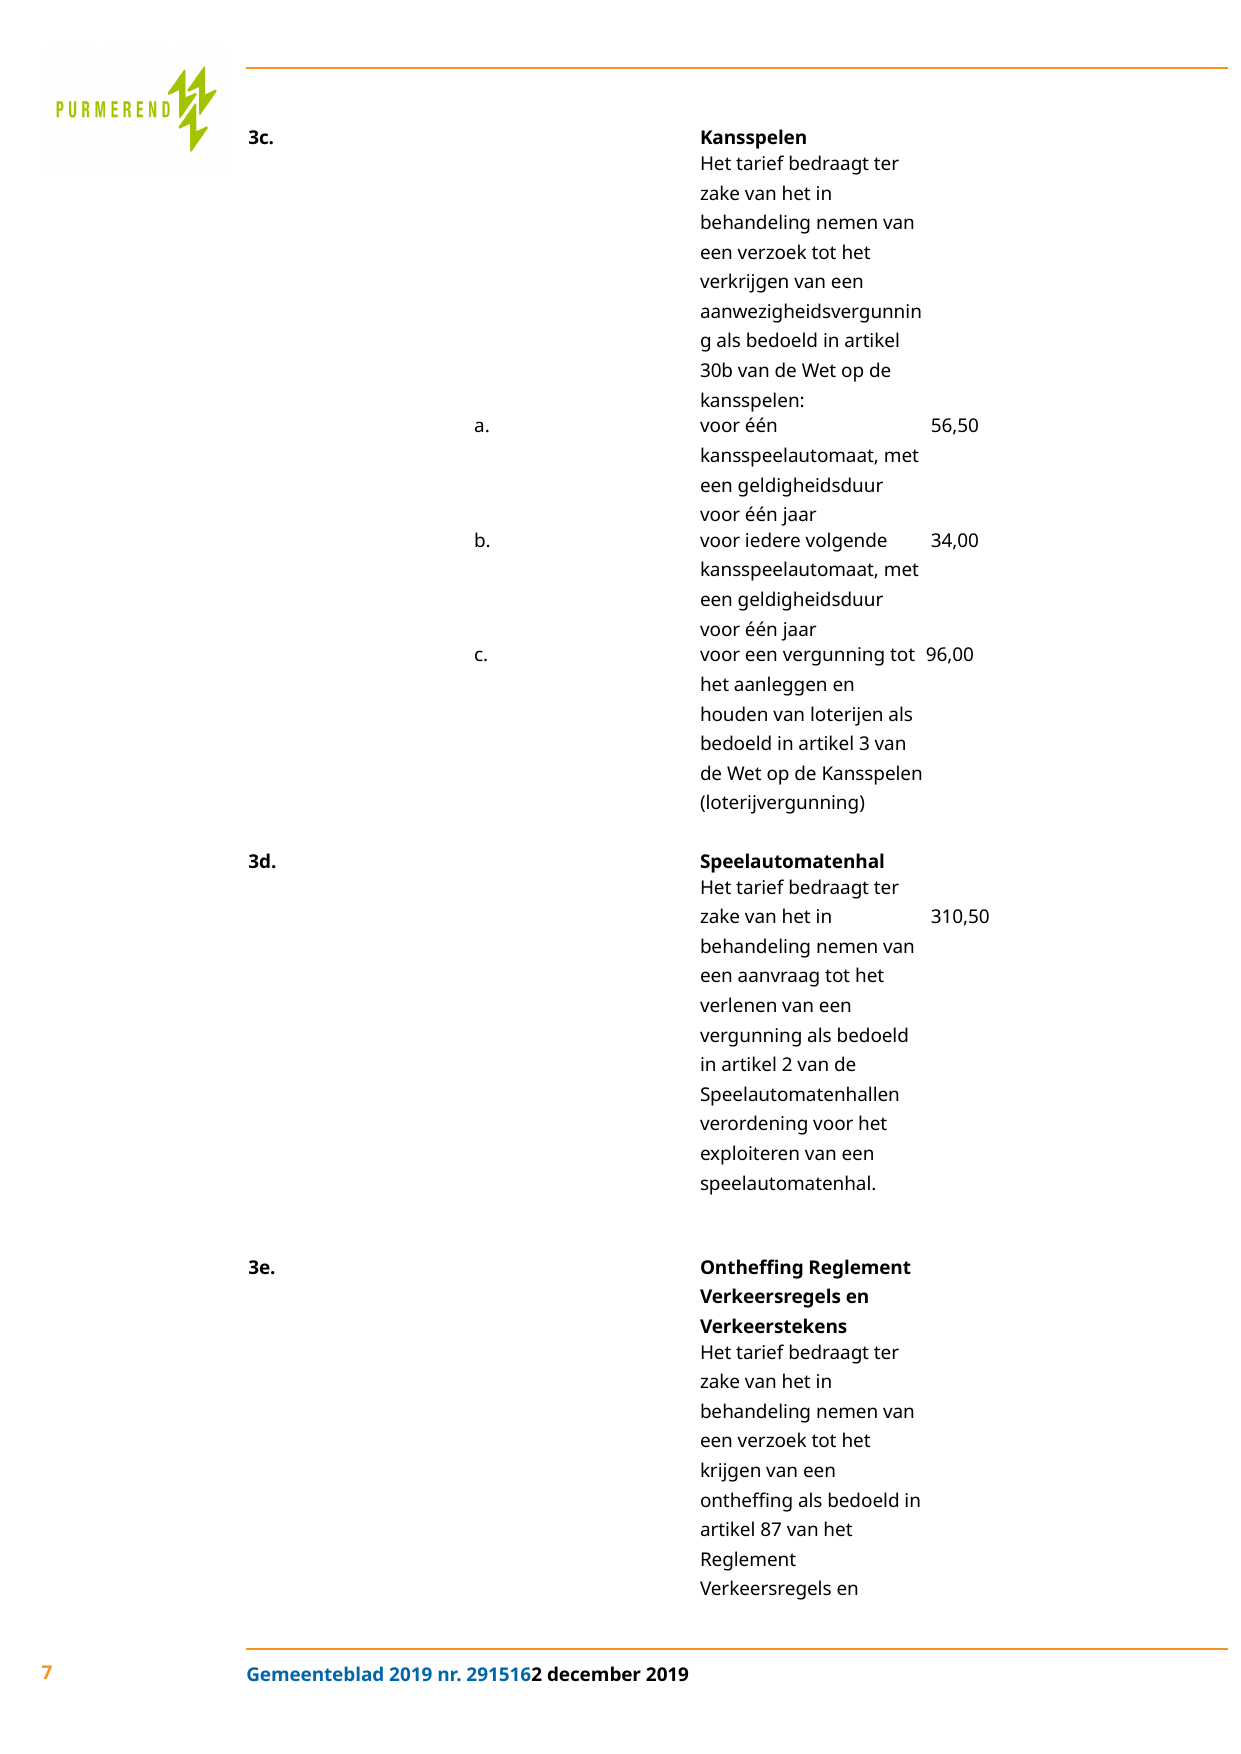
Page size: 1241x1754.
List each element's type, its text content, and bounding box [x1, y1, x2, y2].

table_cell Het tarief bedraagt ter zake van het in behandeling nemen van een aanvraag tot het verlenen van een vergunning als bedoeld in artikel 2 van de Speelautomatenhallen verordening voor het exploiteren van een speelautomatenhal. [700, 874, 926, 1195]
table_cell 310,50 [926, 874, 1152, 1195]
table_cell [248, 527, 474, 642]
table_header 3d. [248, 848, 474, 874]
table_header Kansspelen [700, 125, 926, 150]
table_cell 56,50 [926, 413, 1152, 527]
picture [41, 47, 231, 172]
table_cell 34,00 [926, 527, 1152, 642]
table_cell [248, 1195, 474, 1221]
table_cell [248, 1339, 474, 1601]
table_cell Het tarief bedraagt ter zake van het in behandeling nemen van een verzoek tot het verkrijgen van een aanwezigheidsvergunning als bedoeld in artikel 30b van de Wet op de kansspelen: [700, 150, 926, 413]
table_header 3e. [248, 1254, 474, 1339]
table_cell a. [474, 413, 700, 527]
table_cell [474, 1195, 700, 1221]
table_cell c. [474, 642, 700, 815]
table_cell [248, 642, 474, 815]
table_cell [248, 413, 474, 527]
table_header [926, 125, 1152, 150]
table_cell [926, 1195, 1152, 1221]
table_cell voor één kansspeelautomaat, met een geldigheidsduur voor één jaar [700, 413, 926, 527]
table_cell [474, 1339, 700, 1601]
table_header [474, 1254, 700, 1339]
table_cell [926, 1339, 1152, 1601]
table_cell Het tarief bedraagt ter zake van het in behandeling nemen van een verzoek tot het krijgen van een ontheffing als bedoeld in artikel 87 van het Reglement Verkeersregels en [700, 1339, 926, 1601]
table_cell [926, 150, 1152, 413]
table_header 3c. [248, 125, 474, 150]
table_cell voor een vergunning tot het aanleggen en houden van loterijen als bedoeld in artikel 3 van de Wet op de Kansspelen (loterijvergunning) [700, 642, 926, 815]
table_cell [700, 1195, 926, 1221]
table_header [926, 848, 1152, 874]
table_cell [474, 874, 700, 1195]
table_cell [248, 150, 474, 413]
table_header [474, 848, 700, 874]
table_header [474, 125, 700, 150]
table_cell 96,00 [926, 642, 1152, 815]
table_header [926, 1254, 1152, 1339]
table_cell [474, 150, 700, 413]
table_cell b. [474, 527, 700, 642]
table_header Speelautomatenhal [700, 848, 926, 874]
table_cell [248, 874, 474, 1195]
table_cell voor iedere volgende kansspeelautomaat, met een geldigheidsduur voor één jaar [700, 527, 926, 642]
table_header Ontheffing Reglement Verkeersregels en Verkeerstekens [700, 1254, 926, 1339]
